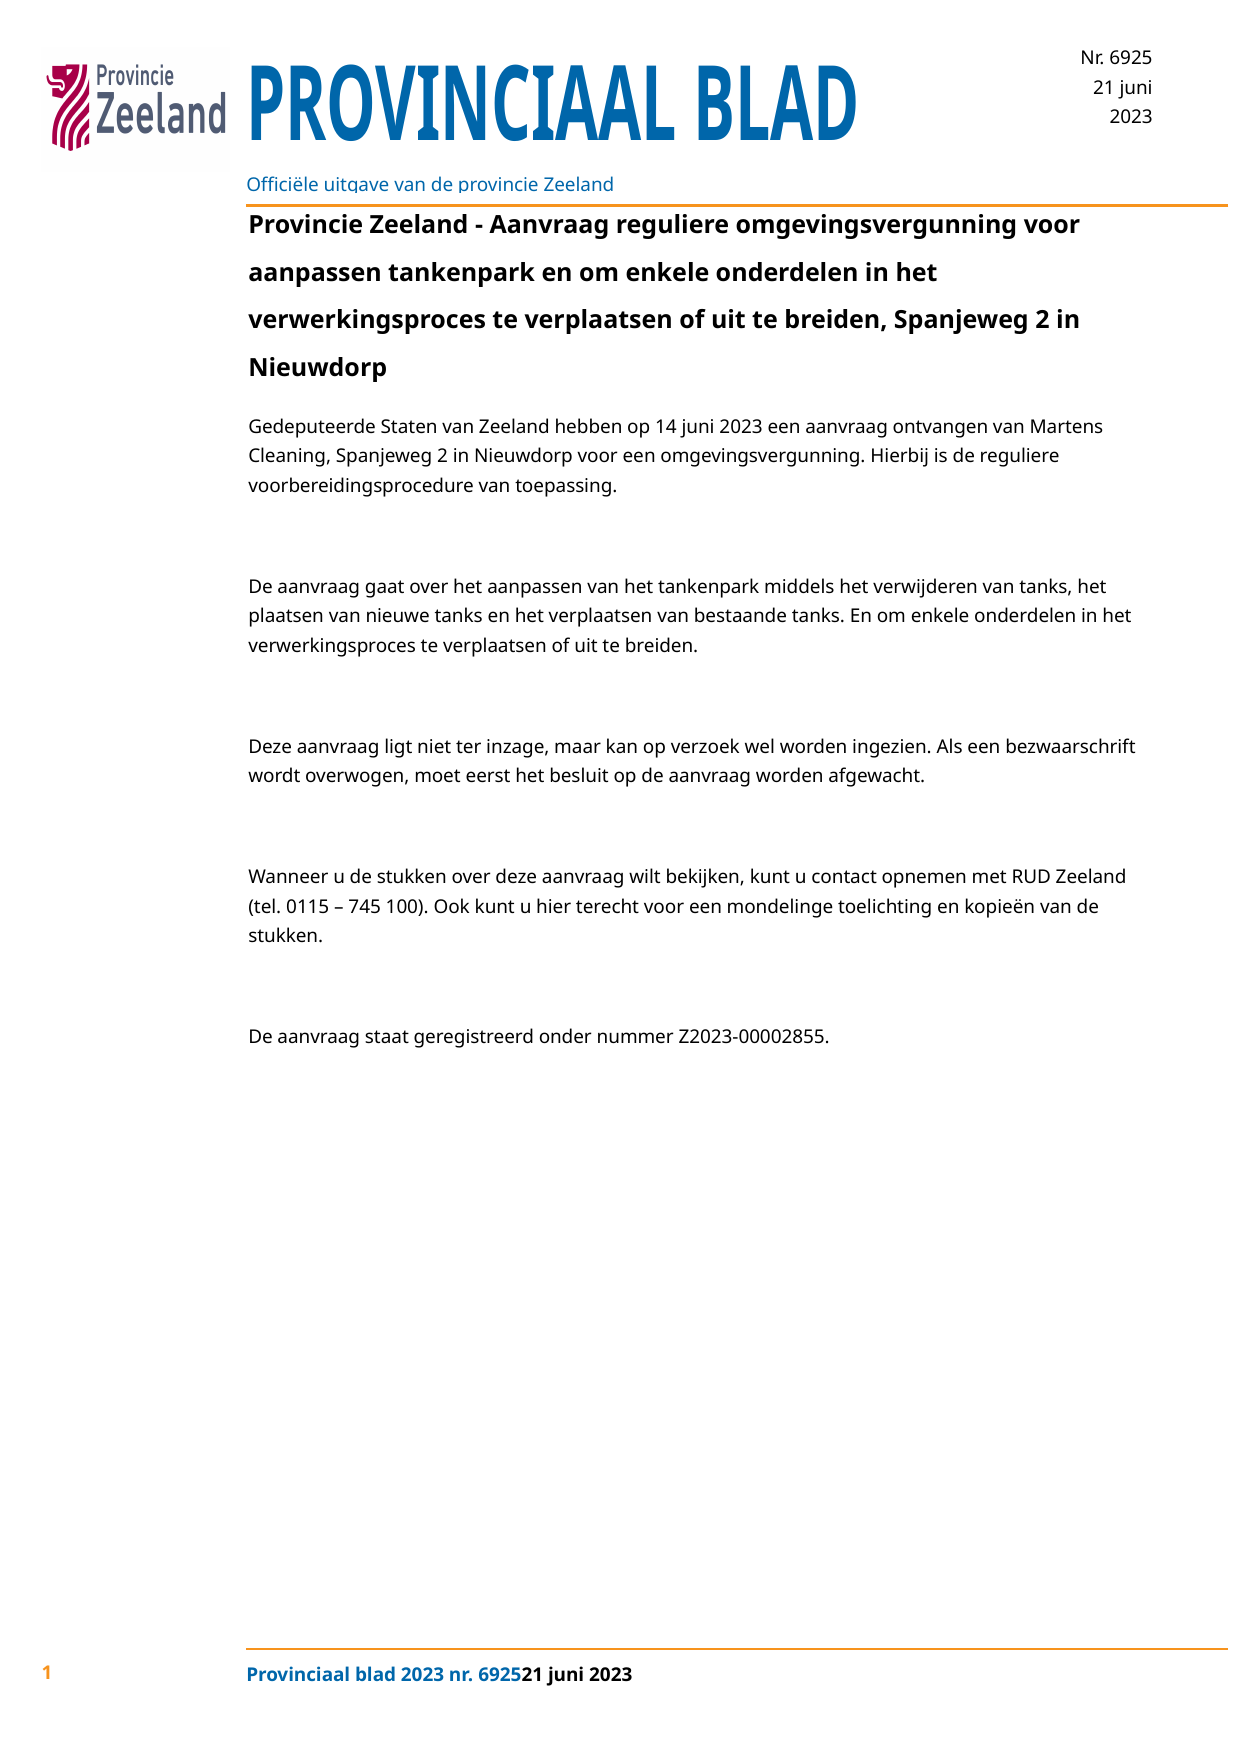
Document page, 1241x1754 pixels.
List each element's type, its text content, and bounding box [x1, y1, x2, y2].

text Gedeputeerde Staten van Zeeland hebben op 14 juni 2023 een aanvraag ontvangen van Martens Cleaning, Spanjeweg 2 in Nieuwdorp voor een omgevingsvergunning. Hierbij is de reguliere voorbereidingsprocedure van toepassing. [248, 413, 1152, 498]
text Wanneer u de stukken over deze aanvraag wilt bekijken, kunt u contact opnemen met RUD Zeeland (tel. 0115 – 745 100). Ook kunt u hier terecht voor een mondelinge toelichting en kopieën van de stukken. [248, 863, 1152, 948]
text Deze aanvraag ligt niet ter inzage, maar kan op verzoek wel worden ingezien. Als een bezwaarschrift wordt overwogen, moet eerst het besluit op de aanvraag worden afgewacht. [248, 733, 1152, 788]
picture [41, 47, 231, 172]
text De aanvraag gaat over het aanpassen van het tankenpark middels het verwijderen van tanks, het plaatsen van nieuwe tanks en het verplaatsen van bestaande tanks. En om enkele onderdelen in het verwerkingsproces te verplaatsen of uit te breiden. [248, 573, 1152, 658]
text Provincie Zeeland - Aanvraag reguliere omgevingsvergunning voor aanpassen tankenpark en om enkele onderdelen in het verwerkingsproces te verplaatsen of uit te breiden, Spanjeweg 2 in Nieuwdorp [248, 207, 1152, 384]
text De aanvraag staat geregistreerd onder nummer Z2023-00002855. [248, 1023, 1152, 1049]
